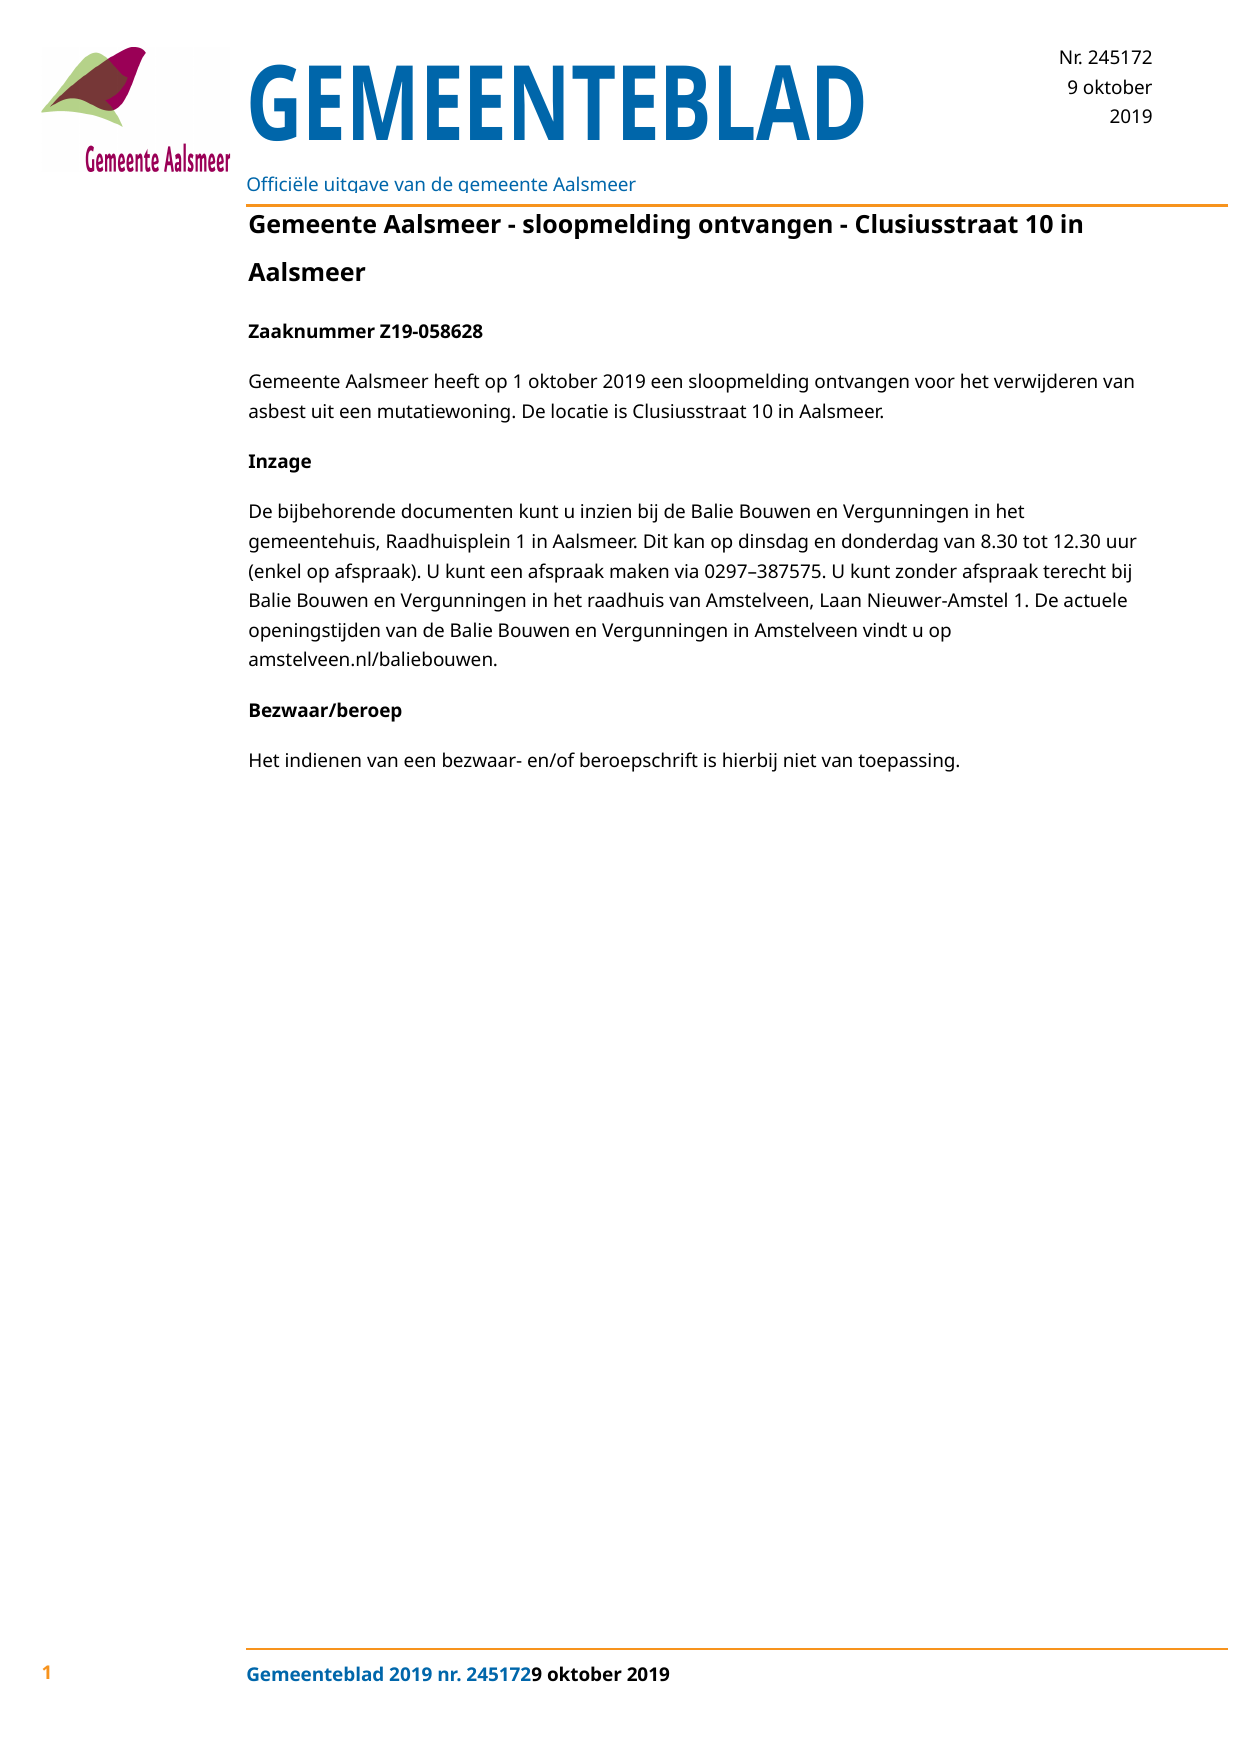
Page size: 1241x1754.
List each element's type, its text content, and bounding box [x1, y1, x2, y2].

text Het indienen van een bezwaar- en/of beroepschrift is hierbij niet van toepassing. [248, 747, 1152, 773]
picture [41, 47, 231, 172]
text Gemeente Aalsmeer heeft op 1 oktober 2019 een sloopmelding ontvangen voor het verwijderen van asbest uit een mutatiewoning. De locatie is Clusiusstraat 10 in Aalsmeer. [248, 368, 1152, 424]
text Gemeente Aalsmeer - sloopmelding ontvangen - Clusiusstraat 10 in Aalsmeer [248, 207, 1152, 288]
text Zaaknummer Z19-058628 [248, 318, 1152, 344]
text De bijbehorende documenten kunt u inzien bij de Balie Bouwen en Vergunningen in het gemeentehuis, Raadhuisplein 1 in Aalsmeer. Dit kan op dinsdag en donderdag van 8.30 tot 12.30 uur (enkel op afspraak). U kunt een afspraak maken via 0297–387575. U kunt zonder afspraak terecht bij Balie Bouwen en Vergunningen in het raadhuis van Amstelveen, Laan Nieuwer-Amstel 1. De actuele openingstijden van de Balie Bouwen en Vergunningen in Amstelveen vindt u op amstelveen.nl/baliebouwen. [248, 499, 1152, 672]
text Inzage [248, 448, 1152, 474]
text Bezwaar/beroep [248, 697, 1152, 723]
